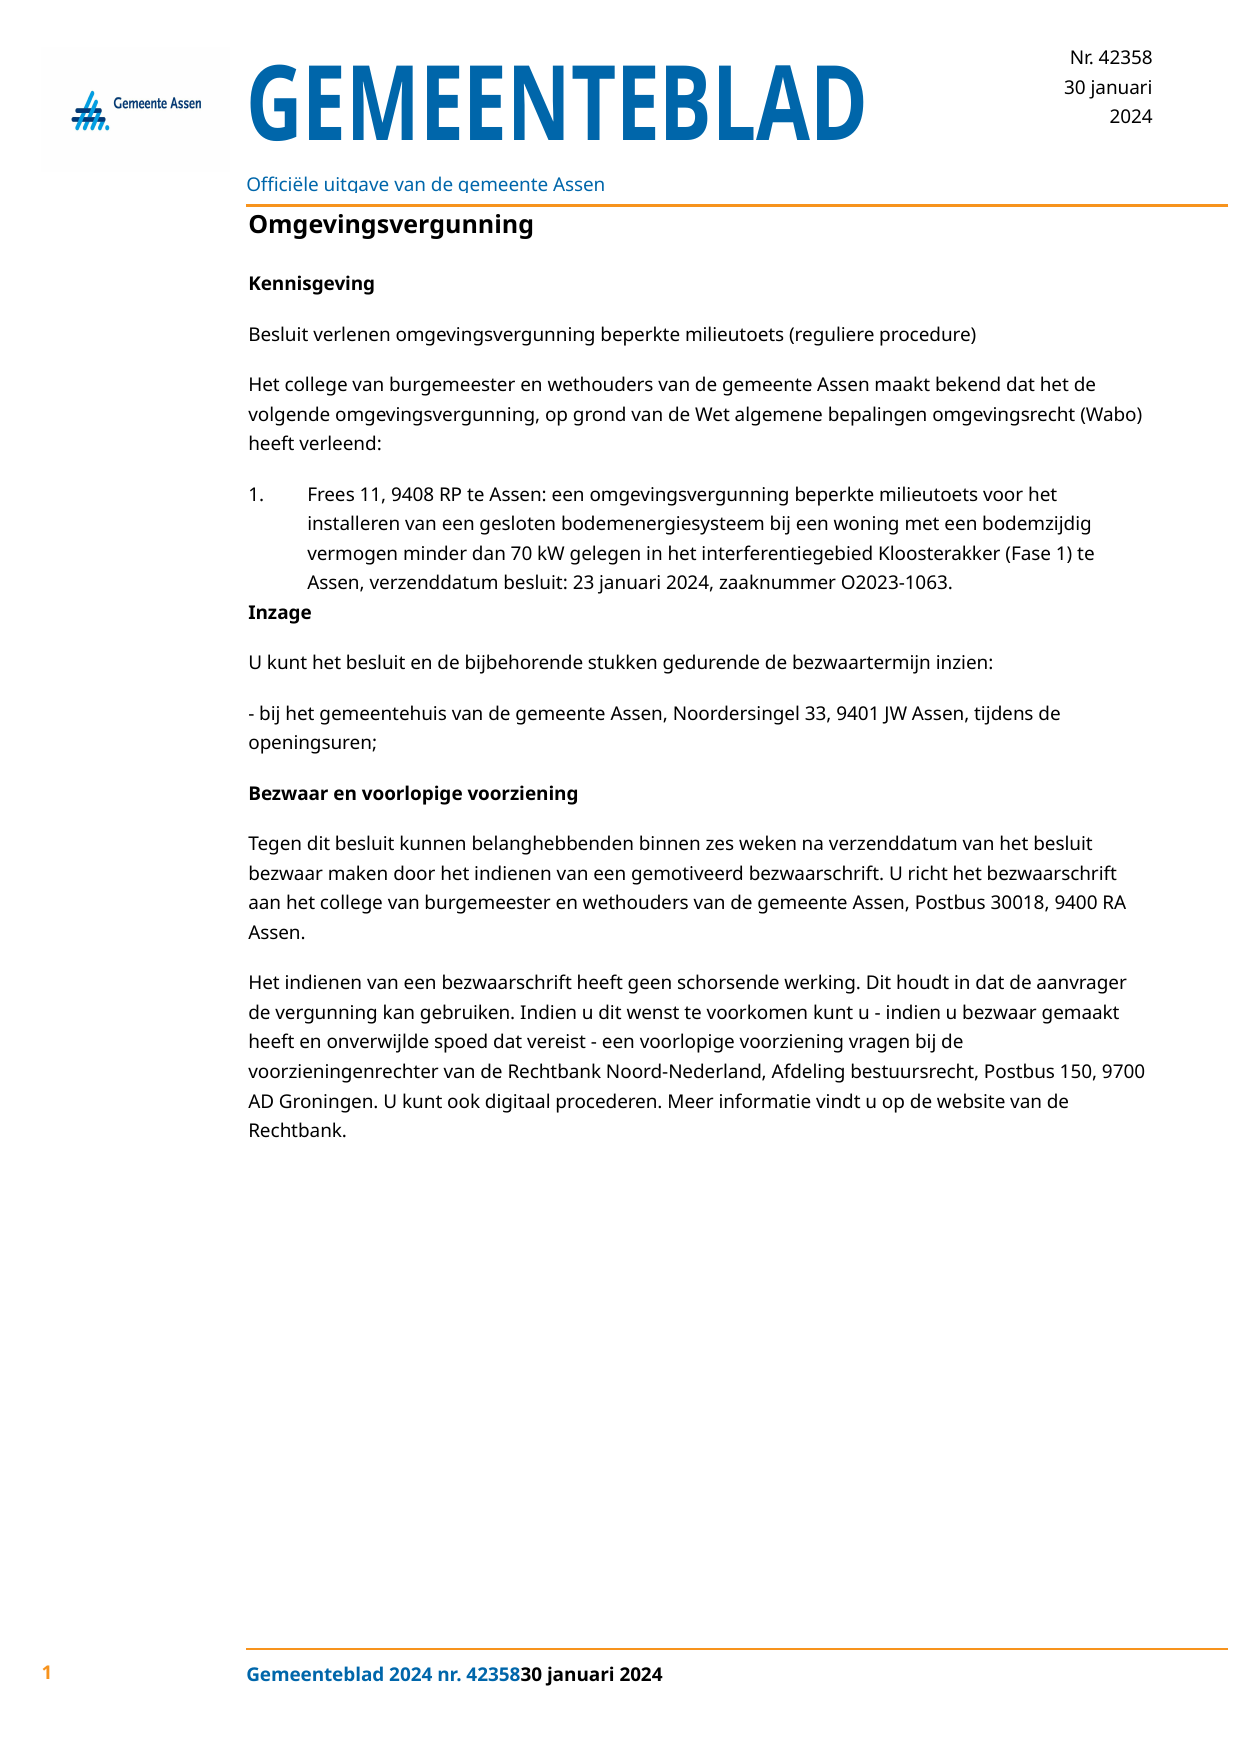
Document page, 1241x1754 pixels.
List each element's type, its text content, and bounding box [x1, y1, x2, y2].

text U kunt het besluit en de bijbehorende stukken gedurende de bezwaartermijn inzien: [248, 649, 1152, 675]
picture [41, 47, 231, 172]
text Omgevingsvergunning [248, 207, 1152, 241]
text - bij het gemeentehuis van de gemeente Assen, Noordersingel 33, 9401 JW Assen, tijdens de openingsuren; [248, 700, 1152, 755]
text Het college van burgemeester en wethouders van de gemeente Assen maakt bekend dat het de volgende omgevingsvergunning, op grond van de Wet algemene bepalingen omgevingsrecht (Wabo) heeft verleend: [248, 371, 1152, 456]
text Kennisgeving [248, 270, 1152, 296]
text Tegen dit besluit kunnen belanghebbenden binnen zes weken na verzenddatum van het besluit bezwaar maken door het indienen van een gemotiveerd bezwaarschrift. U richt het bezwaarschrift aan het college van burgemeester en wethouders van de gemeente Assen, Postbus 30018, 9400 RA Assen. [248, 830, 1152, 945]
text Het indienen van een bezwaarschrift heeft geen schorsende werking. Dit houdt in dat de aanvrager de vergunning kan gebruiken. Indien u dit wenst te voorkomen kunt u - indien u bezwaar gemaakt heeft en onverwijlde spoed dat vereist - een voorlopige voorziening vragen bij de voorzieningenrechter van de Rechtbank Noord-Nederland, Afdeling bestuursrecht, Postbus 150, 9700 AD Groningen. U kunt ook digitaal procederen. Meer informatie vindt u op de website van de Rechtbank. [248, 969, 1152, 1143]
text Bezwaar en voorlopige voorziening [248, 780, 1152, 806]
text Besluit verlenen omgevingsvergunning beperkte milieutoets (reguliere procedure) [248, 321, 1152, 346]
list Frees 11, 9408 RP te Assen: een omgevingsvergunning beperkte milieutoets voor het installeren van een gesloten bodemenergiesysteem bij een woning met een bodemzijdig vermogen minder dan 70 kW gelegen in het interferentiegebied Kloosterakker (Fase 1) te Assen, verzenddatum besluit: 23 januari 2024, zaaknummer O2023-1063. [248, 481, 1152, 595]
text Inzage [248, 599, 1152, 625]
